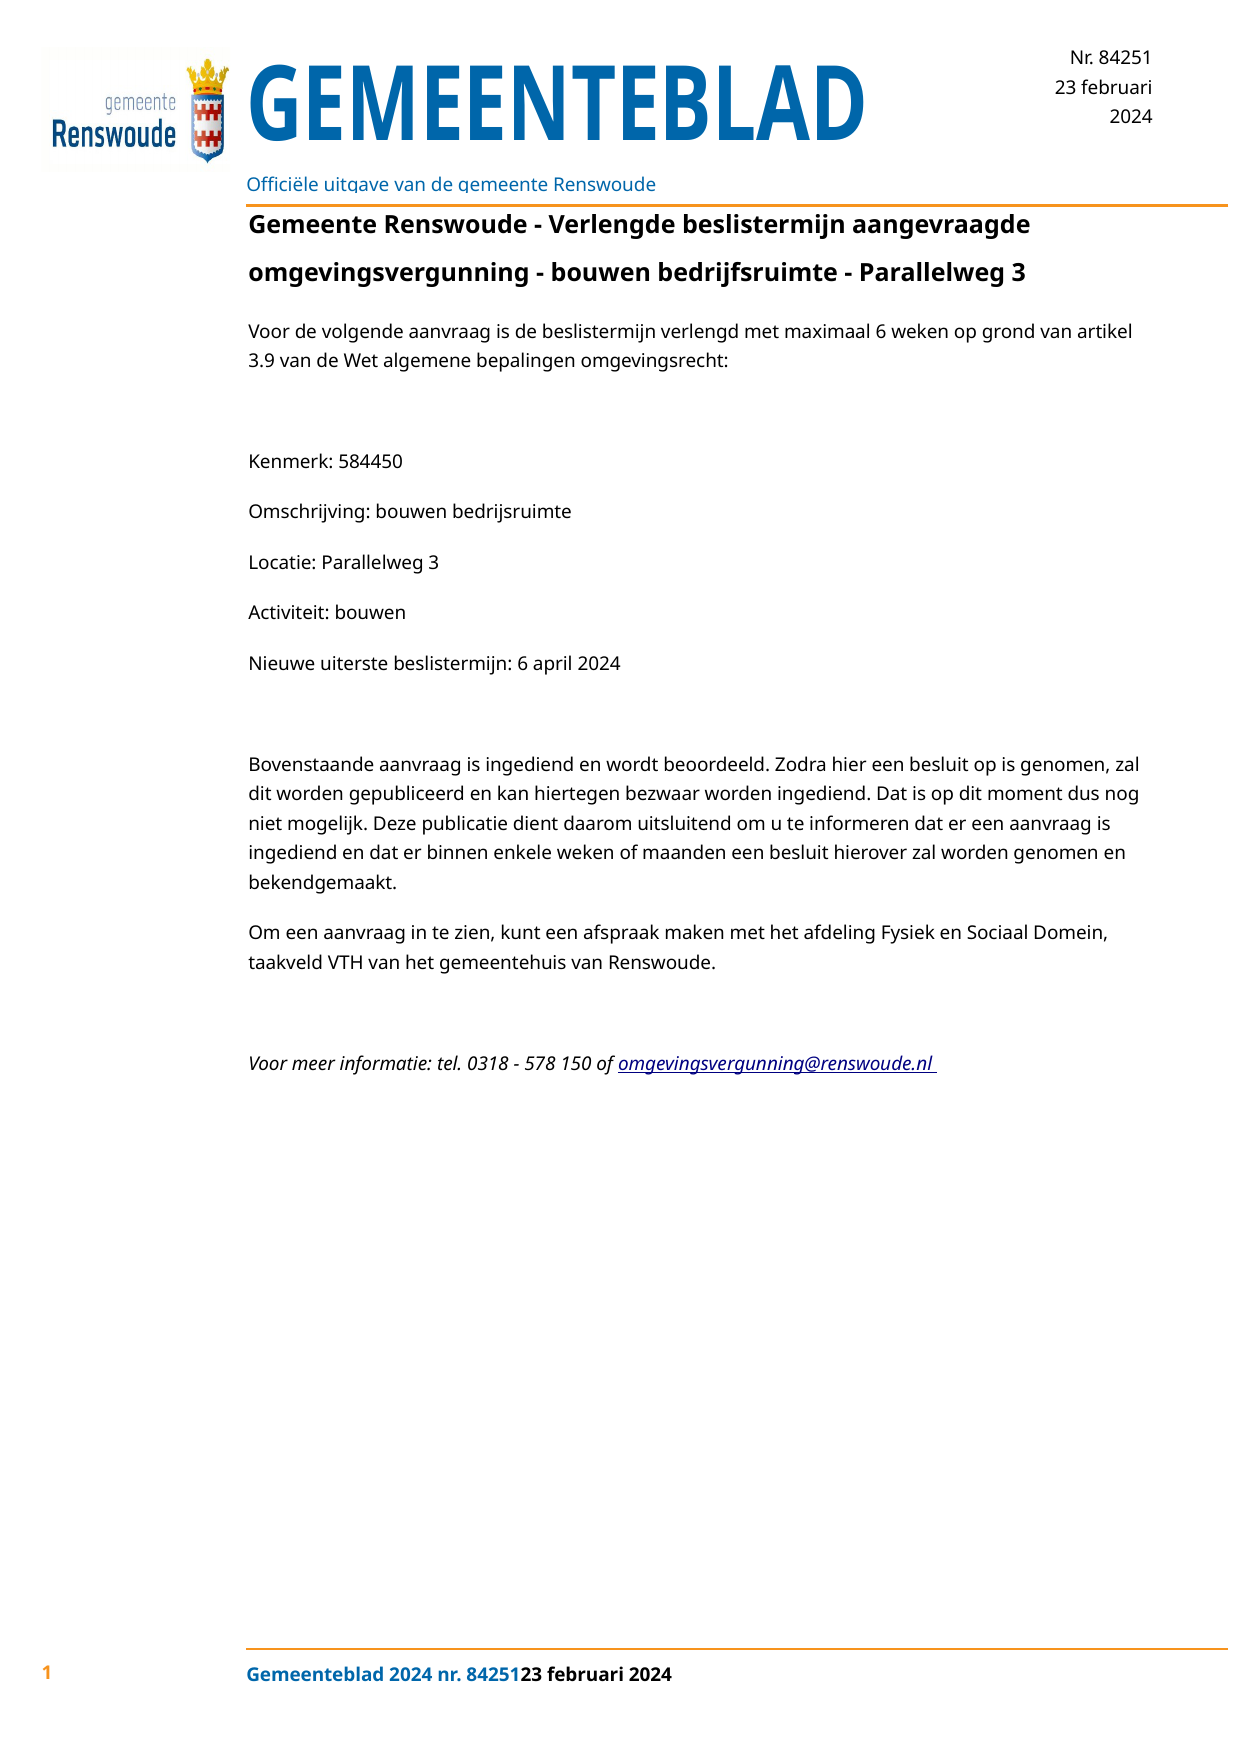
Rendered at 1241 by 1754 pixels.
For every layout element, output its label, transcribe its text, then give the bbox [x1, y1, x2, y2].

text Locatie: Parallelweg 3 [248, 549, 1152, 575]
text Bovenstaande aanvraag is ingediend en wordt beoordeeld. Zodra hier een besluit op is genomen, zal dit worden gepubliceerd en kan hiertegen bezwaar worden ingediend. Dat is op dit moment dus nog niet mogelijk. Deze publicatie dient daarom uitsluitend om u te informeren dat er een aanvraag is ingediend en dat er binnen enkele weken of maanden een besluit hierover zal worden genomen en bekendgemaakt. [248, 751, 1152, 895]
text Voor meer informatie: tel. 0318 - 578 150 of omgevingsvergunning@renswoude.nl [248, 1050, 1152, 1076]
text Activiteit: bouwen [248, 599, 1152, 625]
text Omschrijving: bouwen bedrijsruimte [248, 499, 1152, 524]
text Voor de volgende aanvraag is de beslistermijn verlengd met maximaal 6 weken op grond van artikel 3.9 van de Wet algemene bepalingen omgevingsrecht: [248, 318, 1152, 373]
text Om een aanvraag in te zien, kunt een afspraak maken met het afdeling Fysiek en Sociaal Domein, taakveld VTH van het gemeentehuis van Renswoude. [248, 919, 1152, 975]
text Kenmerk: 584450 [248, 448, 1152, 474]
text Nieuwe uiterste beslistermijn: 6 april 2024 [248, 650, 1152, 676]
text Gemeente Renswoude - Verlengde beslistermijn aangevraagde omgevingsvergunning - bouwen bedrijfsruimte - Parallelweg 3 [248, 207, 1152, 288]
picture [41, 47, 231, 172]
